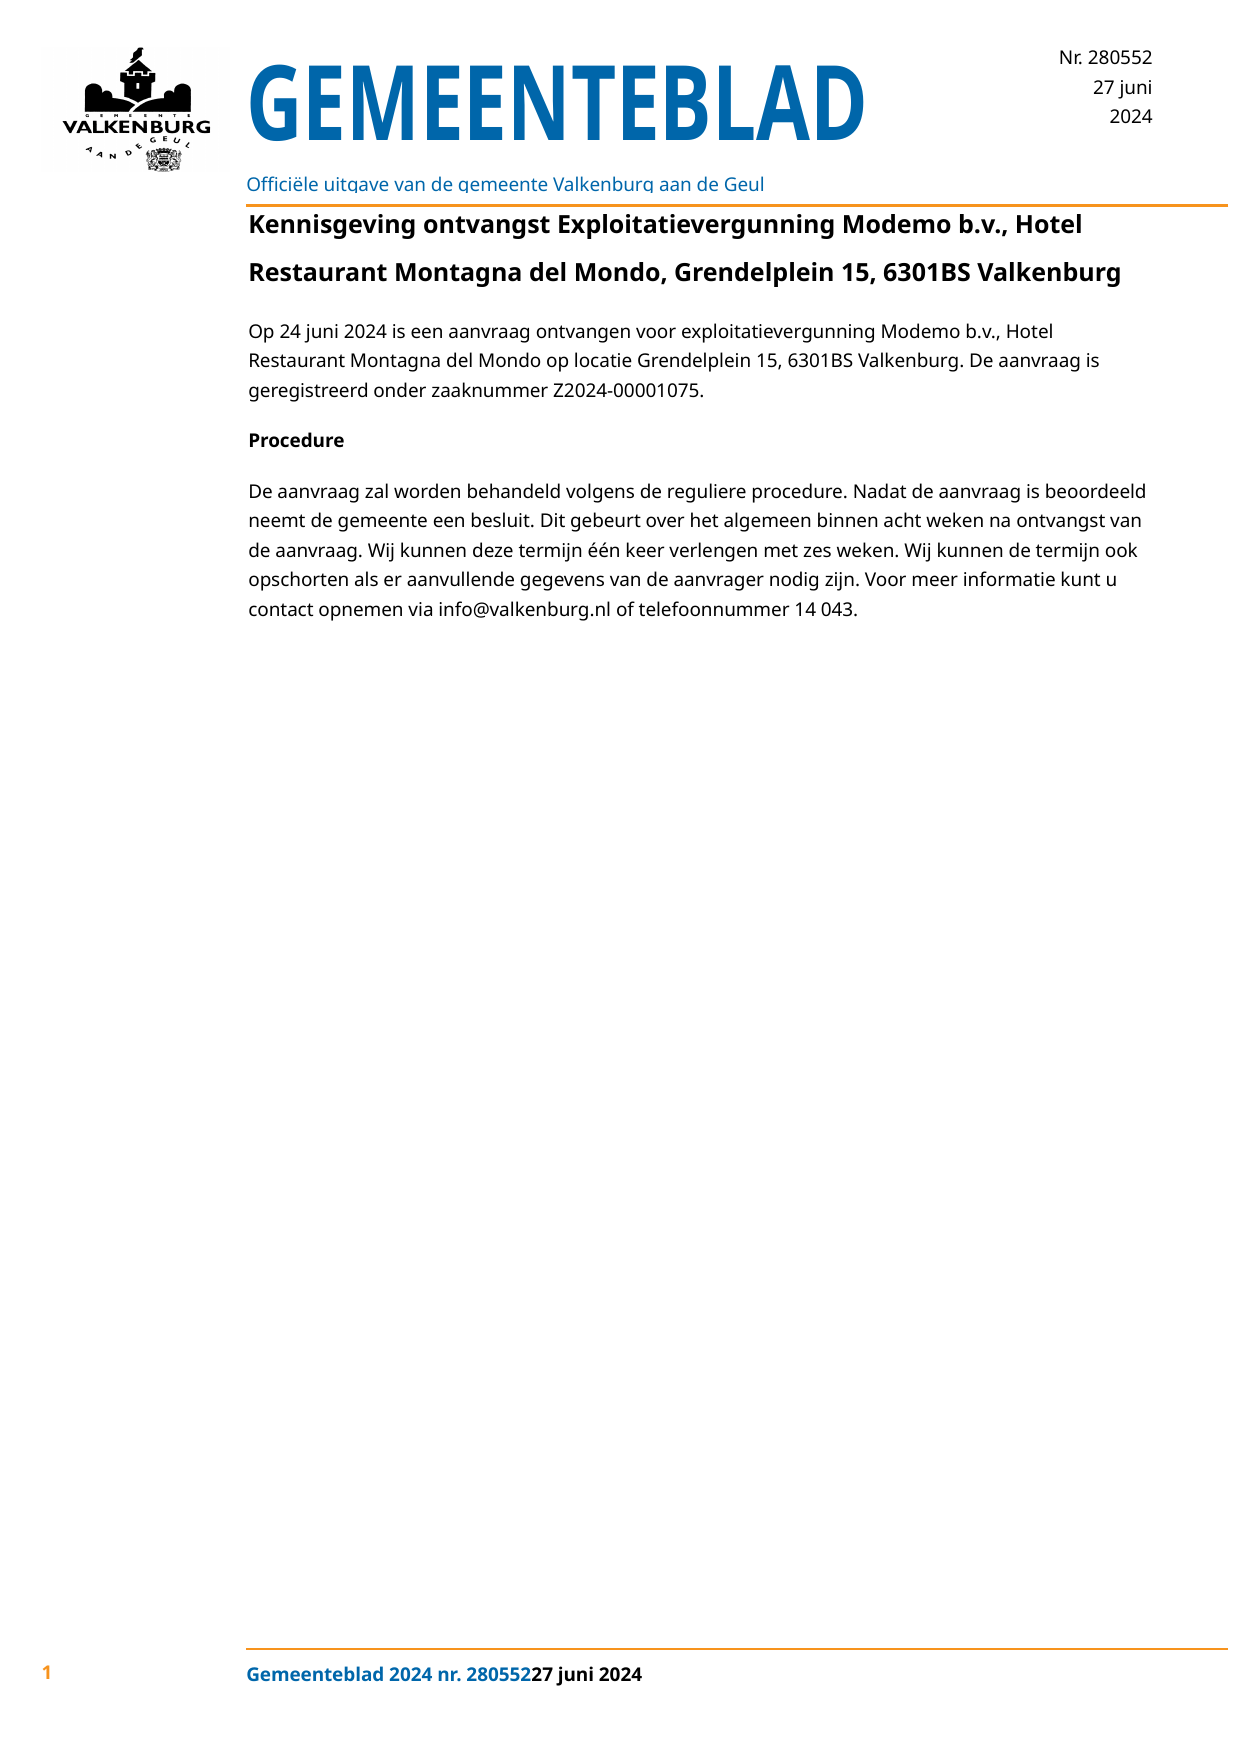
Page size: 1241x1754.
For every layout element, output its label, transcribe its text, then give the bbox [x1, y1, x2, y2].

text De aanvraag zal worden behandeld volgens de reguliere procedure. Nadat de aanvraag is beoordeeld neemt de gemeente een besluit. Dit gebeurt over het algemeen binnen acht weken na ontvangst van de aanvraag. Wij kunnen deze termijn één keer verlengen met zes weken. Wij kunnen de termijn ook opschorten als er aanvullende gegevens van de aanvrager nodig zijn. Voor meer informatie kunt u contact opnemen via info@valkenburg.nl of telefoonnummer 14 043. [248, 478, 1152, 622]
text Procedure [248, 427, 1152, 453]
text Op 24 juni 2024 is een aanvraag ontvangen voor exploitatievergunning Modemo b.v., Hotel Restaurant Montagna del Mondo op locatie Grendelplein 15, 6301BS Valkenburg. De aanvraag is geregistreerd onder zaaknummer Z2024-00001075. [248, 318, 1152, 403]
picture [41, 47, 231, 172]
text Kennisgeving ontvangst Exploitatievergunning Modemo b.v., Hotel Restaurant Montagna del Mondo, Grendelplein 15, 6301BS Valkenburg [248, 207, 1152, 288]
